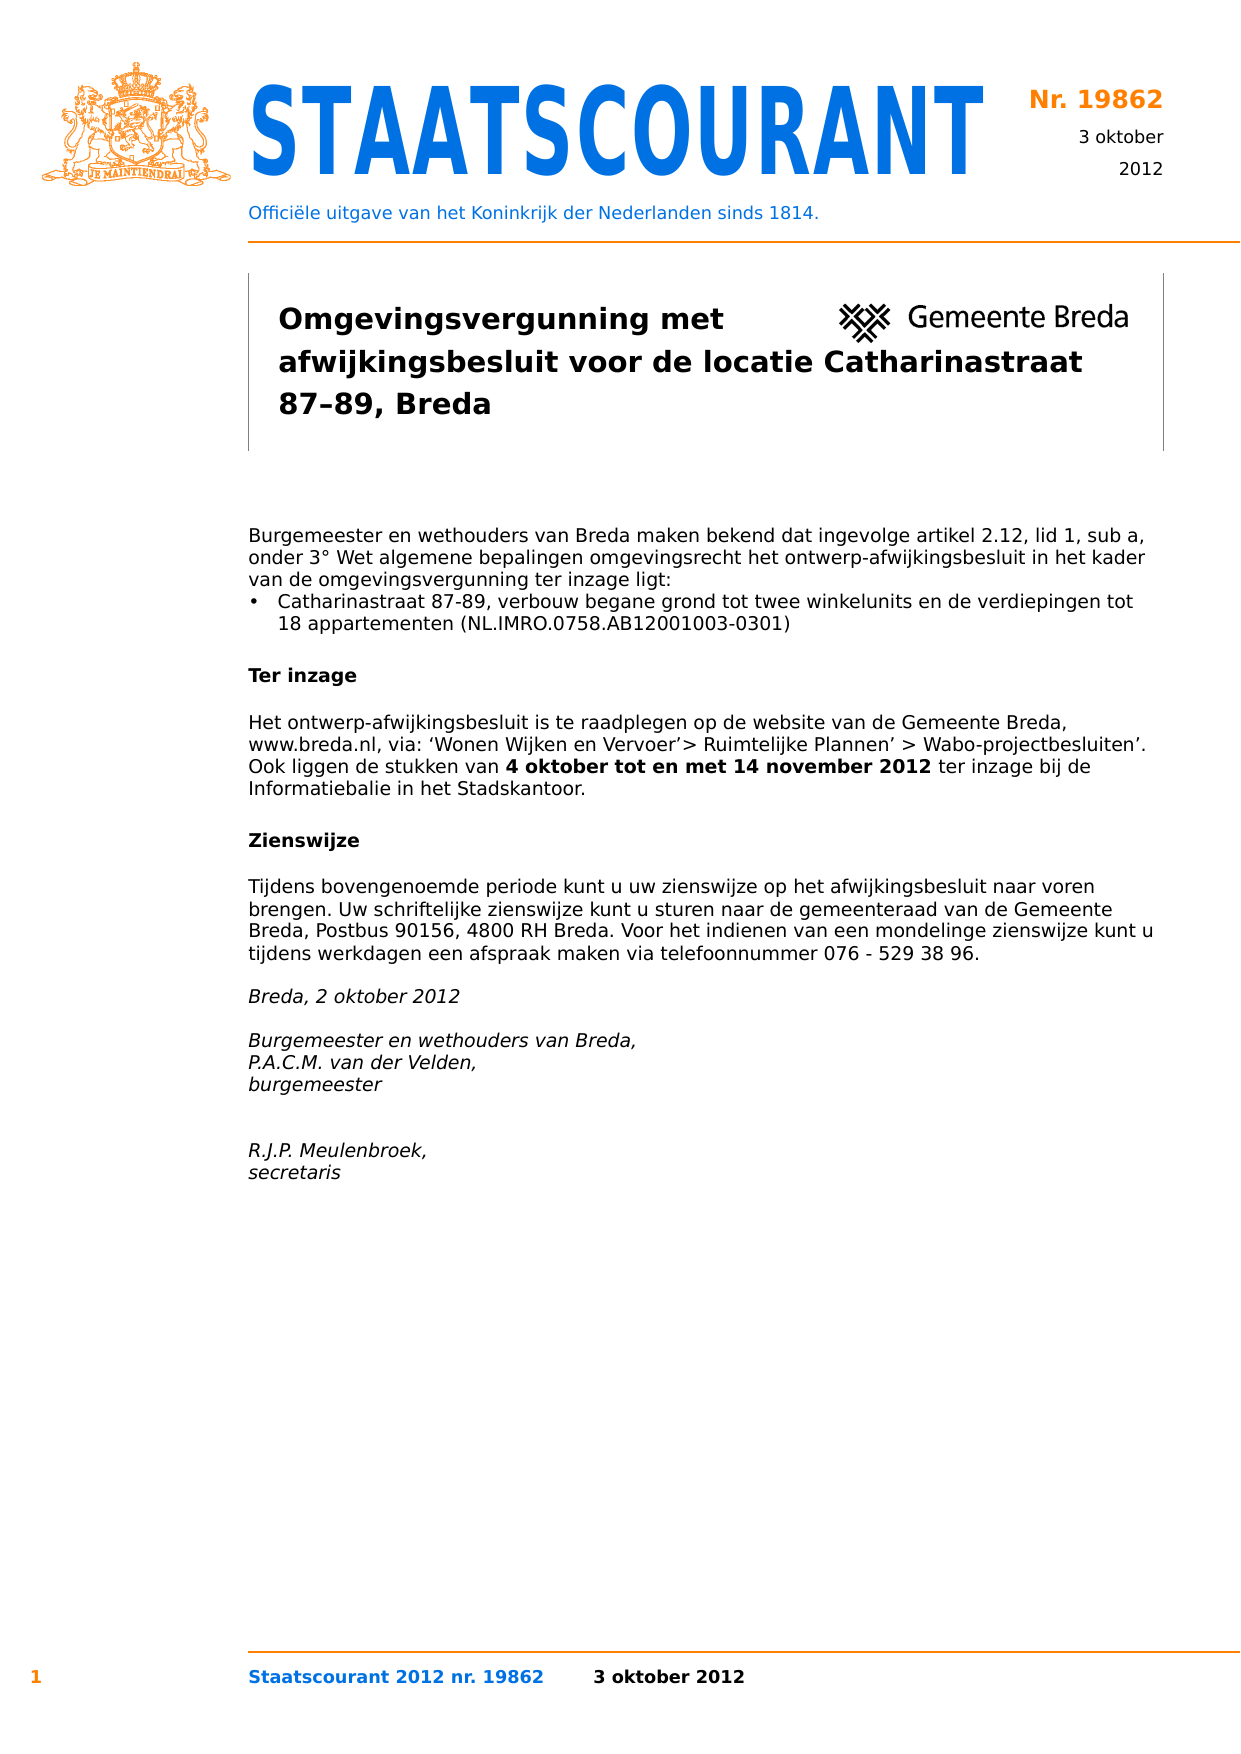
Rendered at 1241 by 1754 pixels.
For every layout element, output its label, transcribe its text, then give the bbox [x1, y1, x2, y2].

table_header [25, 62, 248, 241]
text Burgemeester en wethouders van Breda maken bekend dat ingevolge artikel 2.12, lid 1, sub a, onder 3° Wet algemene bepalingen omgevingsrecht het ontwerp-afwijkingsbesluit in het kader van de omgevingsvergunning ter inzage ligt: [248, 525, 1163, 591]
subtitle Zienswijze [248, 829, 1163, 851]
picture [838, 302, 1134, 344]
text Tijdens bovengenoemde periode kunt u uw zienswijze op het afwijkingsbesluit naar voren brengen. Uw schriftelijke zienswijze kunt u sturen naar de gemeenteraad van de Gemeente Breda, Postbus 90156, 4800 RH Breda. Voor het indienen van een mondelinge zienswijze kunt u tijdens werkdagen een afspraak maken via telefoonnummer 076 - 529 38 96. [248, 876, 1163, 964]
table_cell 2012 [998, 153, 1240, 203]
text Het ontwerp-afwijkingsbesluit is te raadplegen op de website van de Gemeente Breda, www.breda.nl, via: ‘Wonen Wijken en Vervoer’> Ruimtelijke Plannen’ > Wabo-projectbesluiten’. Ook liggen de stukken van 4 oktober tot en met 14 november 2012 ter inzage bij de Informatiebalie in het Stadskantoor. [248, 712, 1163, 799]
subtitle Ter inzage [248, 664, 1163, 687]
table_header STAATSCOURANT [248, 62, 998, 203]
text R.J.P. Meulenbroek, secretaris [248, 1118, 1163, 1184]
table_cell Officiële uitgave van het Koninkrijk der Nederlanden sinds 1814. [248, 203, 1240, 241]
text Burgemeester en wethouders van Breda, P.A.C.M. van der Velden, burgemeester [248, 1030, 1163, 1096]
text Breda, 2 oktober 2012 [248, 986, 1163, 1008]
subtitle Omgevingsvergunning met afwijkingsbesluit voor de locatie Catharinastraat 87–89, Breda [249, 273, 1163, 451]
table_cell 3 oktober [998, 121, 1240, 153]
picture [41, 62, 231, 186]
text • Catharinastraat 87-89, verbouw begane grond tot twee winkelunits en de verdiepingen tot 18 appartementen (NL.IMRO.0758.AB12001003-0301) [248, 591, 1163, 634]
table_header Nr. 19862 [998, 62, 1240, 121]
